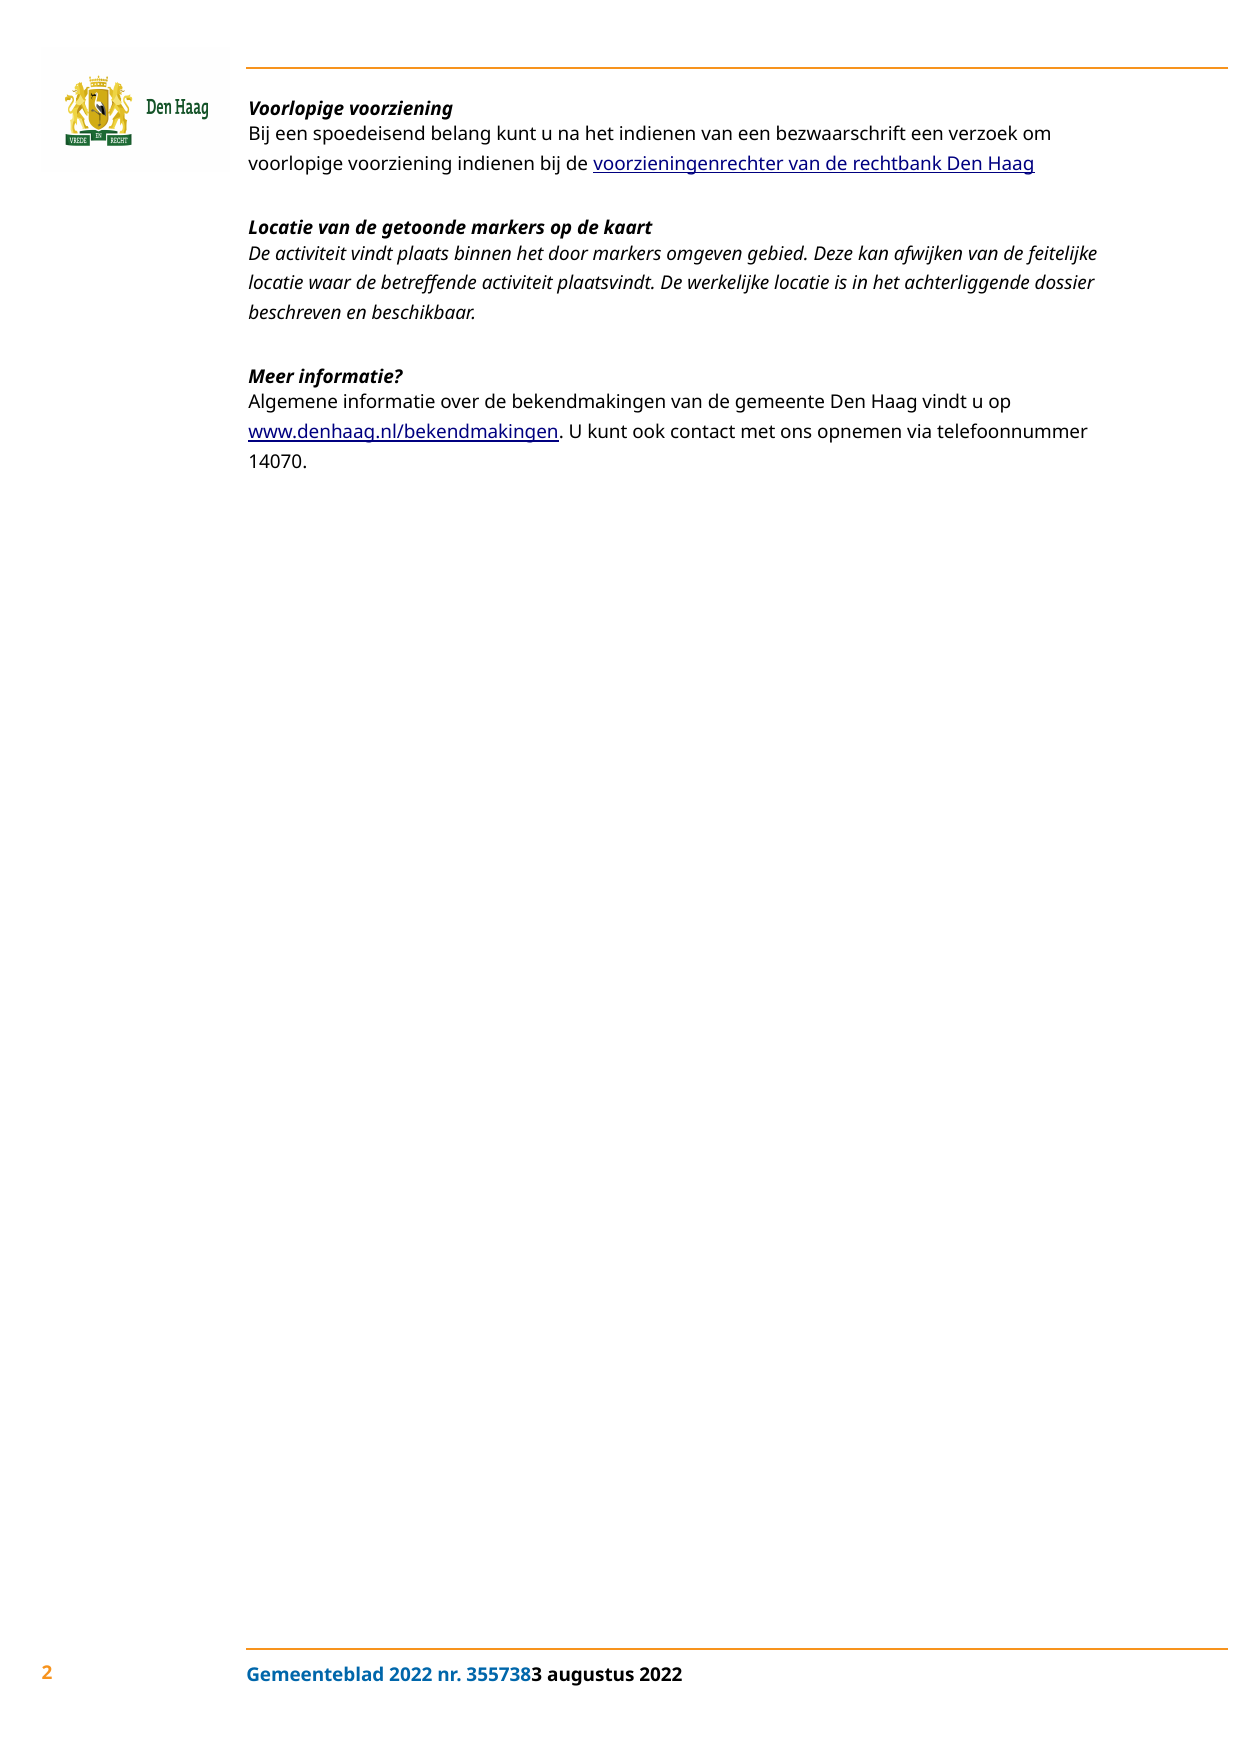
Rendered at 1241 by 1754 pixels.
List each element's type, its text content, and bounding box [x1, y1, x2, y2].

text Locatie van de getoonde markers op de kaart [248, 214, 1152, 240]
picture [41, 47, 231, 172]
text Voorlopige voorziening [248, 95, 1152, 121]
text Bij een spoedeisend belang kunt u na het indienen van een bezwaarschrift een verzoek om voorlopige voorziening indienen bij de voorzieningenrechter van de rechtbank Den Haag [248, 121, 1152, 176]
text De activiteit vindt plaats binnen het door markers omgeven gebied. Deze kan afwijken van de feitelijke locatie waar de betreffende activiteit plaatsvindt. De werkelijke locatie is in het achterliggende dossier beschreven en beschikbaar. [248, 240, 1152, 325]
text Algemene informatie over de bekendmakingen van de gemeente Den Haag vindt u op www.denhaag.nl/bekendmakingen. U kunt ook contact met ons opnemen via telefoonnummer 14070. [248, 389, 1152, 473]
text Meer informatie? [248, 363, 1152, 389]
